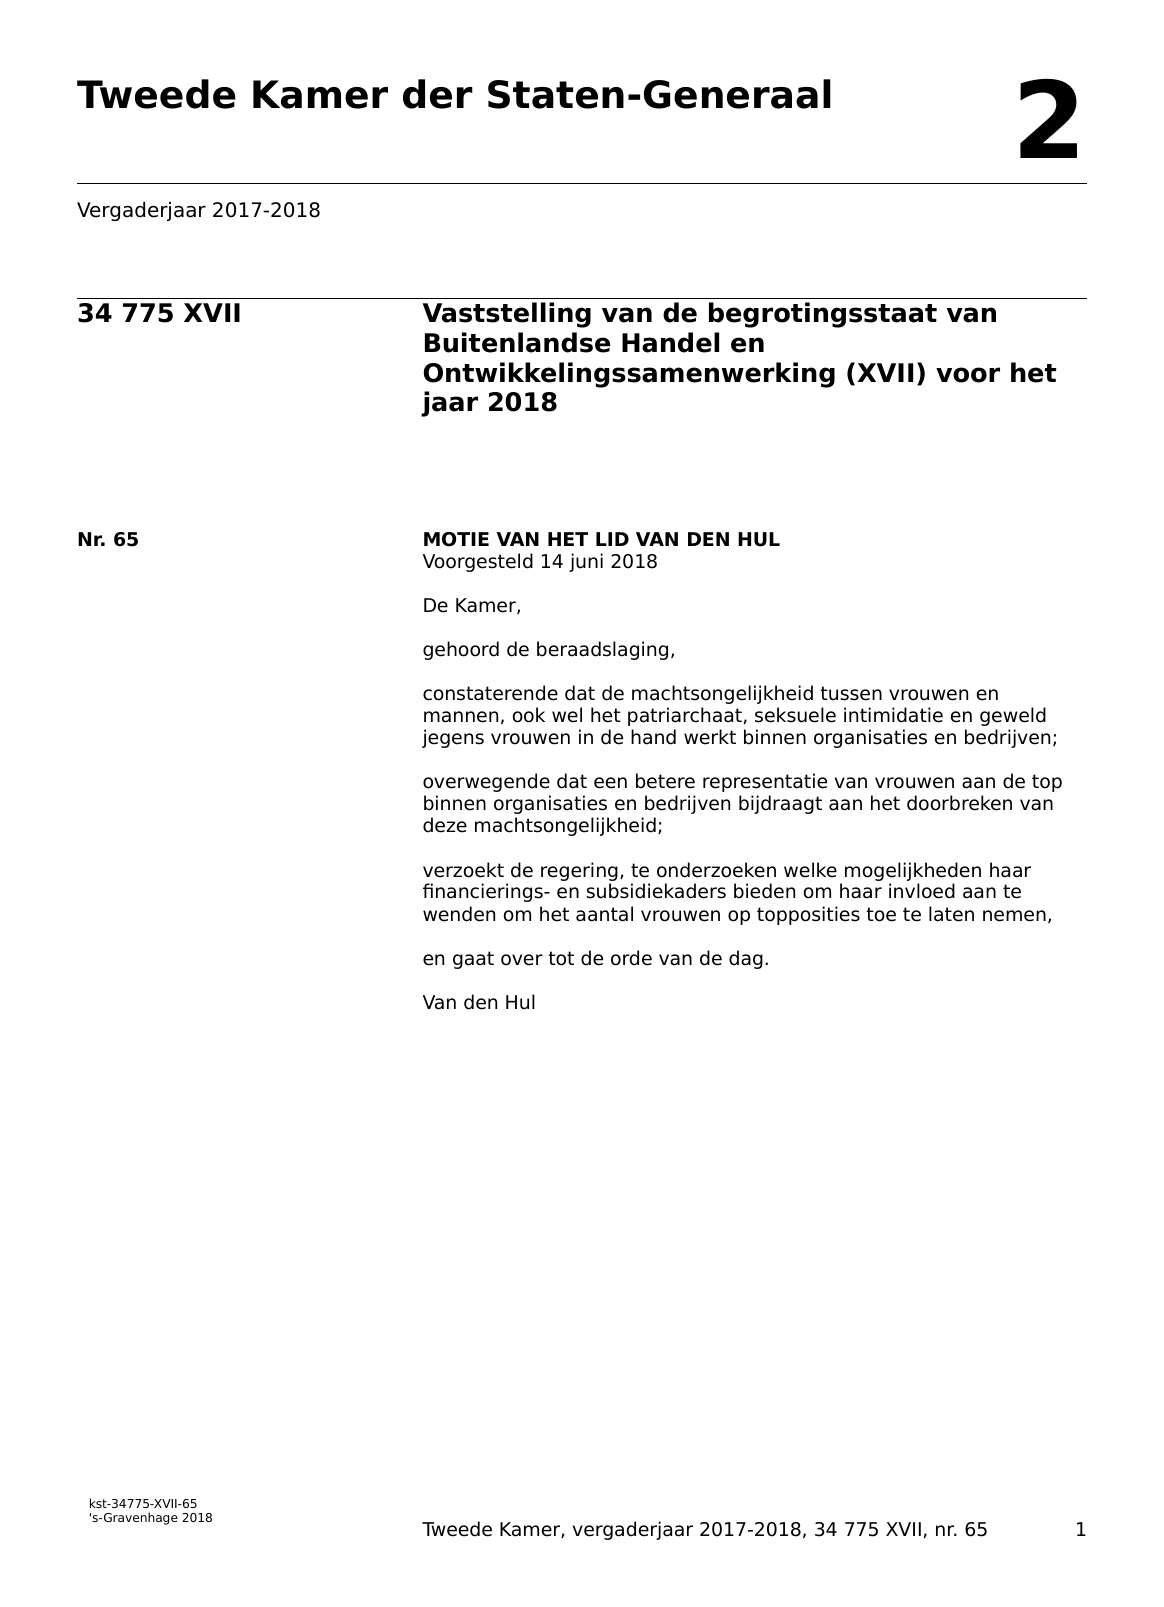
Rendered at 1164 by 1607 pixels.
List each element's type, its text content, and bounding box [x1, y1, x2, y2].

table_header Tweede Kamer der Staten-Generaal [77, 59, 886, 183]
text kst-34775-XVII-65 [88, 1497, 323, 1511]
subtitle 34 775 XVII Vaststelling van de begrotingsstaat van Buitenlandse Handel en Ontwikkelingssamenwerking (XVII) voor het jaar 2018 [77, 299, 1087, 418]
table_header 2 [886, 59, 1087, 183]
text constaterende dat de machtsongelijkheid tussen vrouwen en mannen, ook wel het patriarchaat, seksuele intimidatie en geweld jegens vrouwen in de hand werkt binnen organisaties en bedrijven; [422, 683, 1087, 749]
text De Kamer, [422, 595, 1087, 617]
text gehoord de beraadslaging, [422, 639, 1087, 661]
text 's-Gravenhage 2018 [88, 1511, 323, 1525]
text Voorgesteld 14 juni 2018 [422, 551, 1087, 573]
subtitle Nr. 65 MOTIE VAN HET LID VAN DEN HUL [77, 529, 1087, 551]
text verzoekt de regering, te onderzoeken welke mogelijkheden haar financierings- en subsidiekaders bieden om haar invloed aan te wenden om het aantal vrouwen op topposities toe te laten nemen, [422, 859, 1087, 925]
table_cell Vergaderjaar 2017-2018 [77, 184, 1087, 298]
text Van den Hul [422, 992, 1087, 1014]
text overwegende dat een betere representatie van vrouwen aan de top binnen organisaties en bedrijven bijdraagt aan het doorbreken van deze machtsongelijkheid; [422, 771, 1087, 837]
text en gaat over tot de orde van de dag. [422, 948, 1087, 969]
